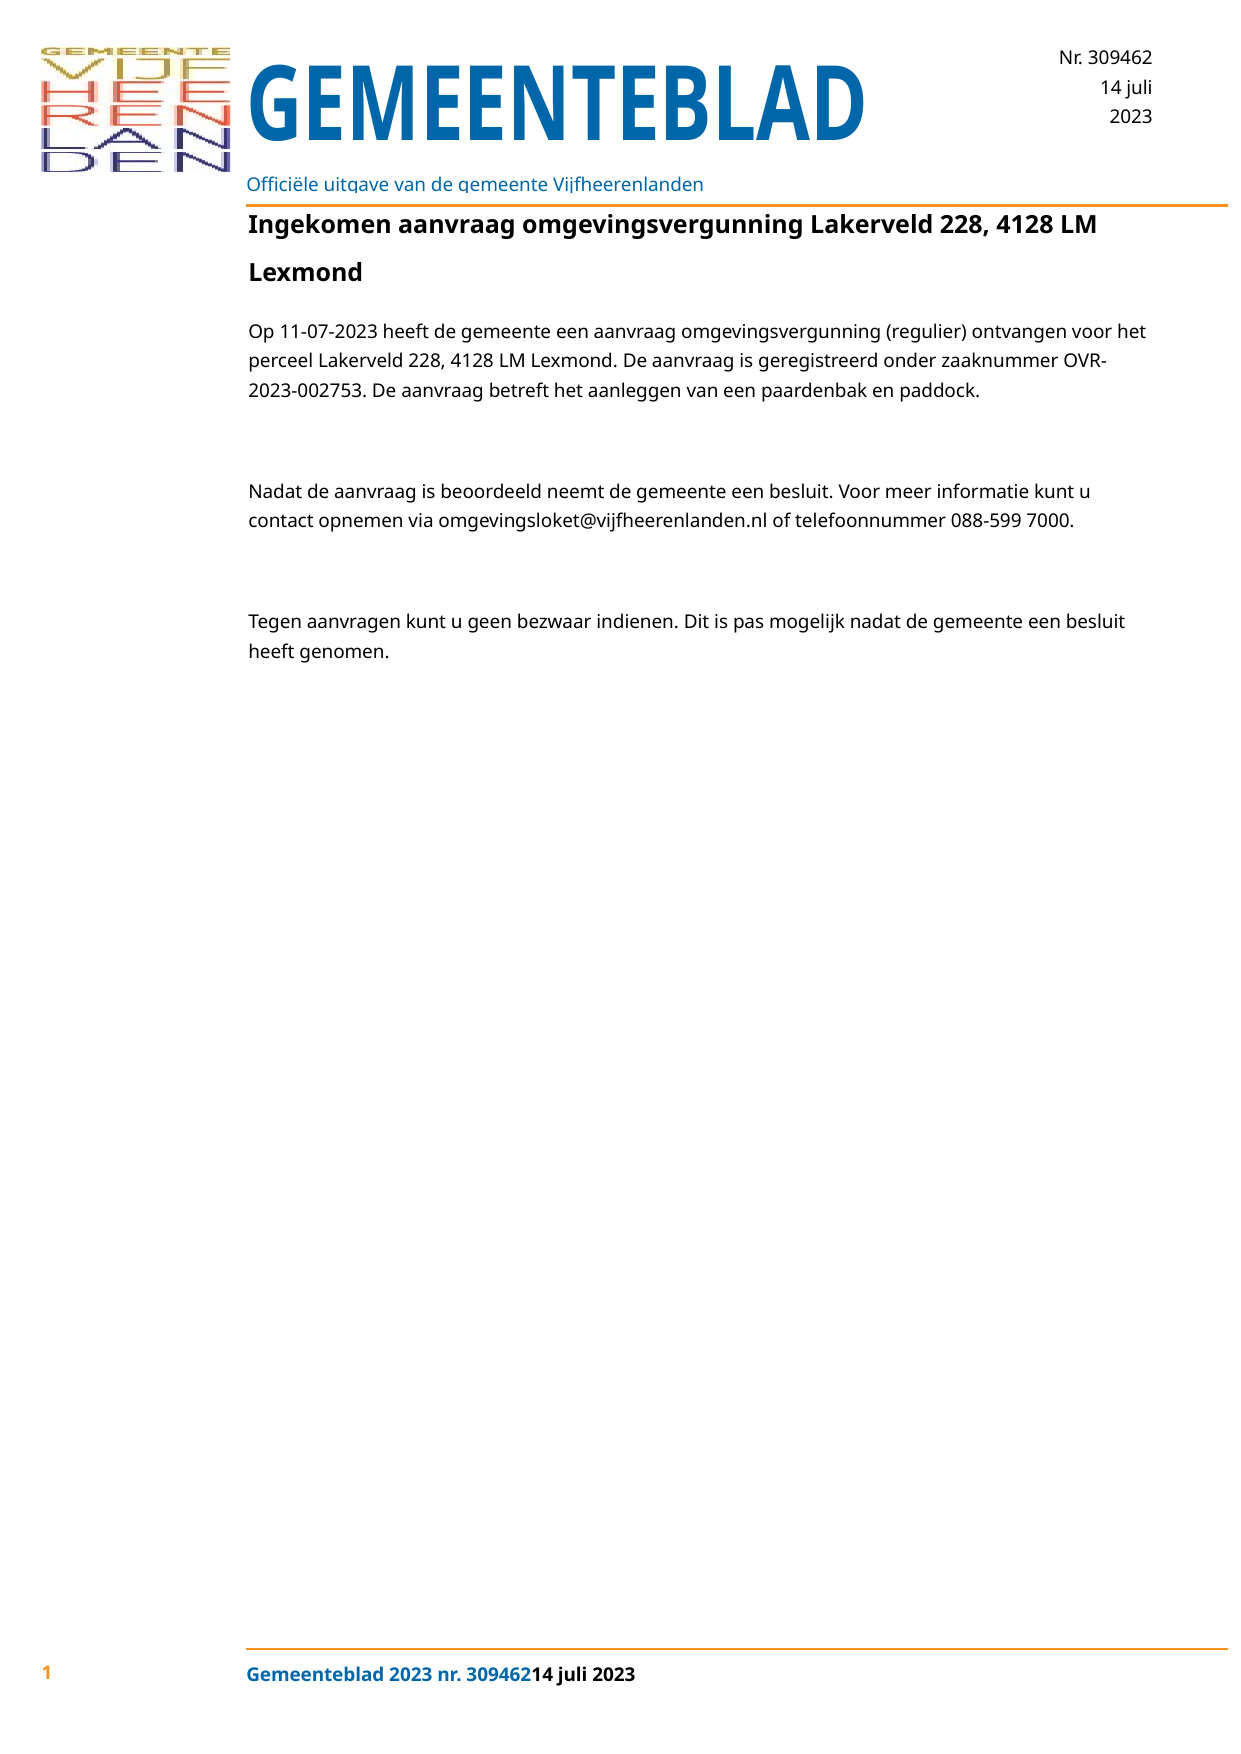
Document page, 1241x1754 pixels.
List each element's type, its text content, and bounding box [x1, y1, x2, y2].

text Tegen aanvragen kunt u geen bezwaar indienen. Dit is pas mogelijk nadat de gemeente een besluit heeft genomen. [248, 608, 1152, 664]
text Nadat de aanvraag is beoordeeld neemt de gemeente een besluit. Voor meer informatie kunt u contact opnemen via omgevingsloket@vijfheerenlanden.nl of telefoonnummer 088-599 7000. [248, 478, 1152, 533]
text Op 11-07-2023 heeft de gemeente een aanvraag omgevingsvergunning (regulier) ontvangen voor het perceel Lakerveld 228, 4128 LM Lexmond. De aanvraag is geregistreerd onder zaaknummer OVR-2023-002753. De aanvraag betreft het aanleggen van een paardenbak en paddock. [248, 318, 1152, 403]
picture [41, 47, 231, 172]
text Ingekomen aanvraag omgevingsvergunning Lakerveld 228, 4128 LM Lexmond [248, 207, 1152, 288]
